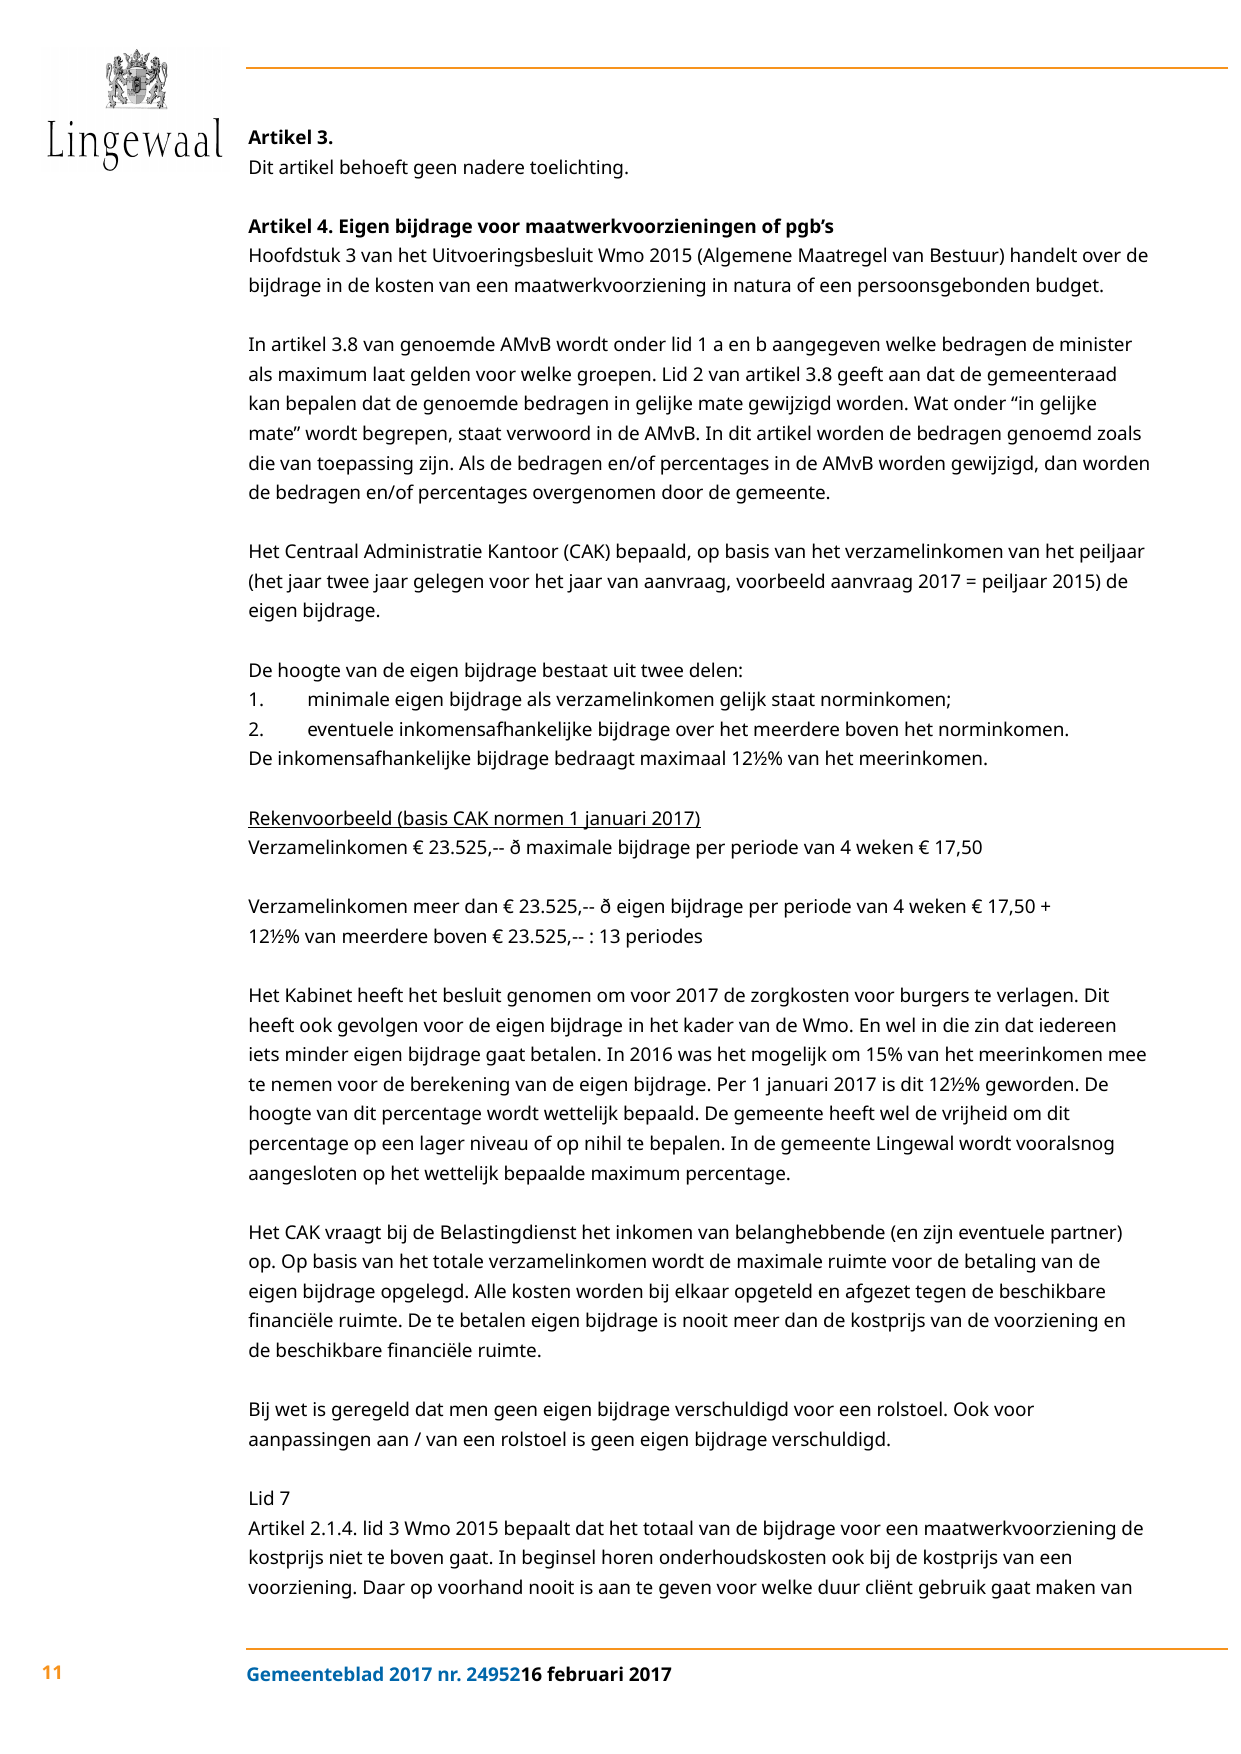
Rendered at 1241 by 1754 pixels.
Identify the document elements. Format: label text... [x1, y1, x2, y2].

text Het Centraal Administratie Kantoor (CAK) bepaald, op basis van het verzamelinkomen van het peiljaar (het jaar twee jaar gelegen voor het jaar van aanvraag, voorbeeld aanvraag 2017 = peiljaar 2015) de eigen bijdrage. [248, 538, 1152, 623]
text Verzamelinkomen meer dan € 23.525,-- ð eigen bijdrage per periode van 4 weken € 17,50 + [248, 893, 1152, 919]
text Verzamelinkomen € 23.525,-- ð maximale bijdrage per periode van 4 weken € 17,50 [248, 834, 1152, 860]
text Rekenvoorbeeld (basis CAK normen 1 januari 2017) [248, 805, 1152, 831]
list eventuele inkomensafhankelijke bijdrage over het meerdere boven het norminkomen. [248, 716, 1152, 742]
text Dit artikel behoeft geen nadere toelichting. [248, 154, 1152, 180]
text De inkomensafhankelijke bijdrage bedraagt maximaal 12½% van het meerinkomen. [248, 746, 1152, 771]
text Artikel 4. Eigen bijdrage voor maatwerkvoorzieningen of pgb’s [248, 213, 1152, 239]
picture [41, 47, 231, 172]
list minimale eigen bijdrage als verzamelinkomen gelijk staat norminkomen; [248, 686, 1152, 712]
text 12½% van meerdere boven € 23.525,-- : 13 periodes [248, 923, 1152, 949]
text De hoogte van de eigen bijdrage bestaat uit twee delen: [248, 657, 1152, 683]
text Bij wet is geregeld dat men geen eigen bijdrage verschuldigd voor een rolstoel. Ook voor aanpassingen aan / van een rolstoel is geen eigen bijdrage verschuldigd. [248, 1396, 1152, 1452]
text Artikel 2.1.4. lid 3 Wmo 2015 bepaalt dat het totaal van de bijdrage voor een maatwerkvoorziening de kostprijs niet te boven gaat. In beginsel horen onderhoudskosten ook bij de kostprijs van een voorziening. Daar op voorhand nooit is aan te geven voor welke duur cliënt gebruik gaat maken van [248, 1515, 1152, 1600]
text Artikel 3. [248, 124, 1152, 150]
text Hoofdstuk 3 van het Uitvoeringsbesluit Wmo 2015 (Algemene Maatregel van Bestuur) handelt over de bijdrage in de kosten van een maatwerkvoorziening in natura of een persoonsgebonden budget. [248, 243, 1152, 298]
text Het Kabinet heeft het besluit genomen om voor 2017 de zorgkosten voor burgers te verlagen. Dit heeft ook gevolgen voor de eigen bijdrage in het kader van de Wmo. En wel in die zin dat iedereen iets minder eigen bijdrage gaat betalen. In 2016 was het mogelijk om 15% van het meerinkomen mee te nemen voor de berekening van de eigen bijdrage. Per 1 januari 2017 is dit 12½% geworden. De hoogte van dit percentage wordt wettelijk bepaald. De gemeente heeft wel de vrijheid om dit percentage op een lager niveau of op nihil te bepalen. In de gemeente Lingewal wordt vooralsnog aangesloten op het wettelijk bepaalde maximum percentage. [248, 982, 1152, 1186]
text Lid 7 [248, 1485, 1152, 1511]
text In artikel 3.8 van genoemde AMvB wordt onder lid 1 a en b aangegeven welke bedragen de minister als maximum laat gelden voor welke groepen. Lid 2 van artikel 3.8 geeft aan dat de gemeenteraad kan bepalen dat de genoemde bedragen in gelijke mate gewijzigd worden. Wat onder “in gelijke mate” wordt begrepen, staat verwoord in de AMvB. In dit artikel worden de bedragen genoemd zoals die van toepassing zijn. Als de bedragen en/of percentages in de AMvB worden gewijzigd, dan worden de bedragen en/of percentages overgenomen door de gemeente. [248, 331, 1152, 505]
text Het CAK vraagt bij de Belastingdienst het inkomen van belanghebbende (en zijn eventuele partner) op. Op basis van het totale verzamelinkomen wordt de maximale ruimte voor de betaling van de eigen bijdrage opgelegd. Alle kosten worden bij elkaar opgeteld en afgezet tegen de beschikbare financiële ruimte. De te betalen eigen bijdrage is nooit meer dan de kostprijs van de voorziening en de beschikbare financiële ruimte. [248, 1219, 1152, 1363]
